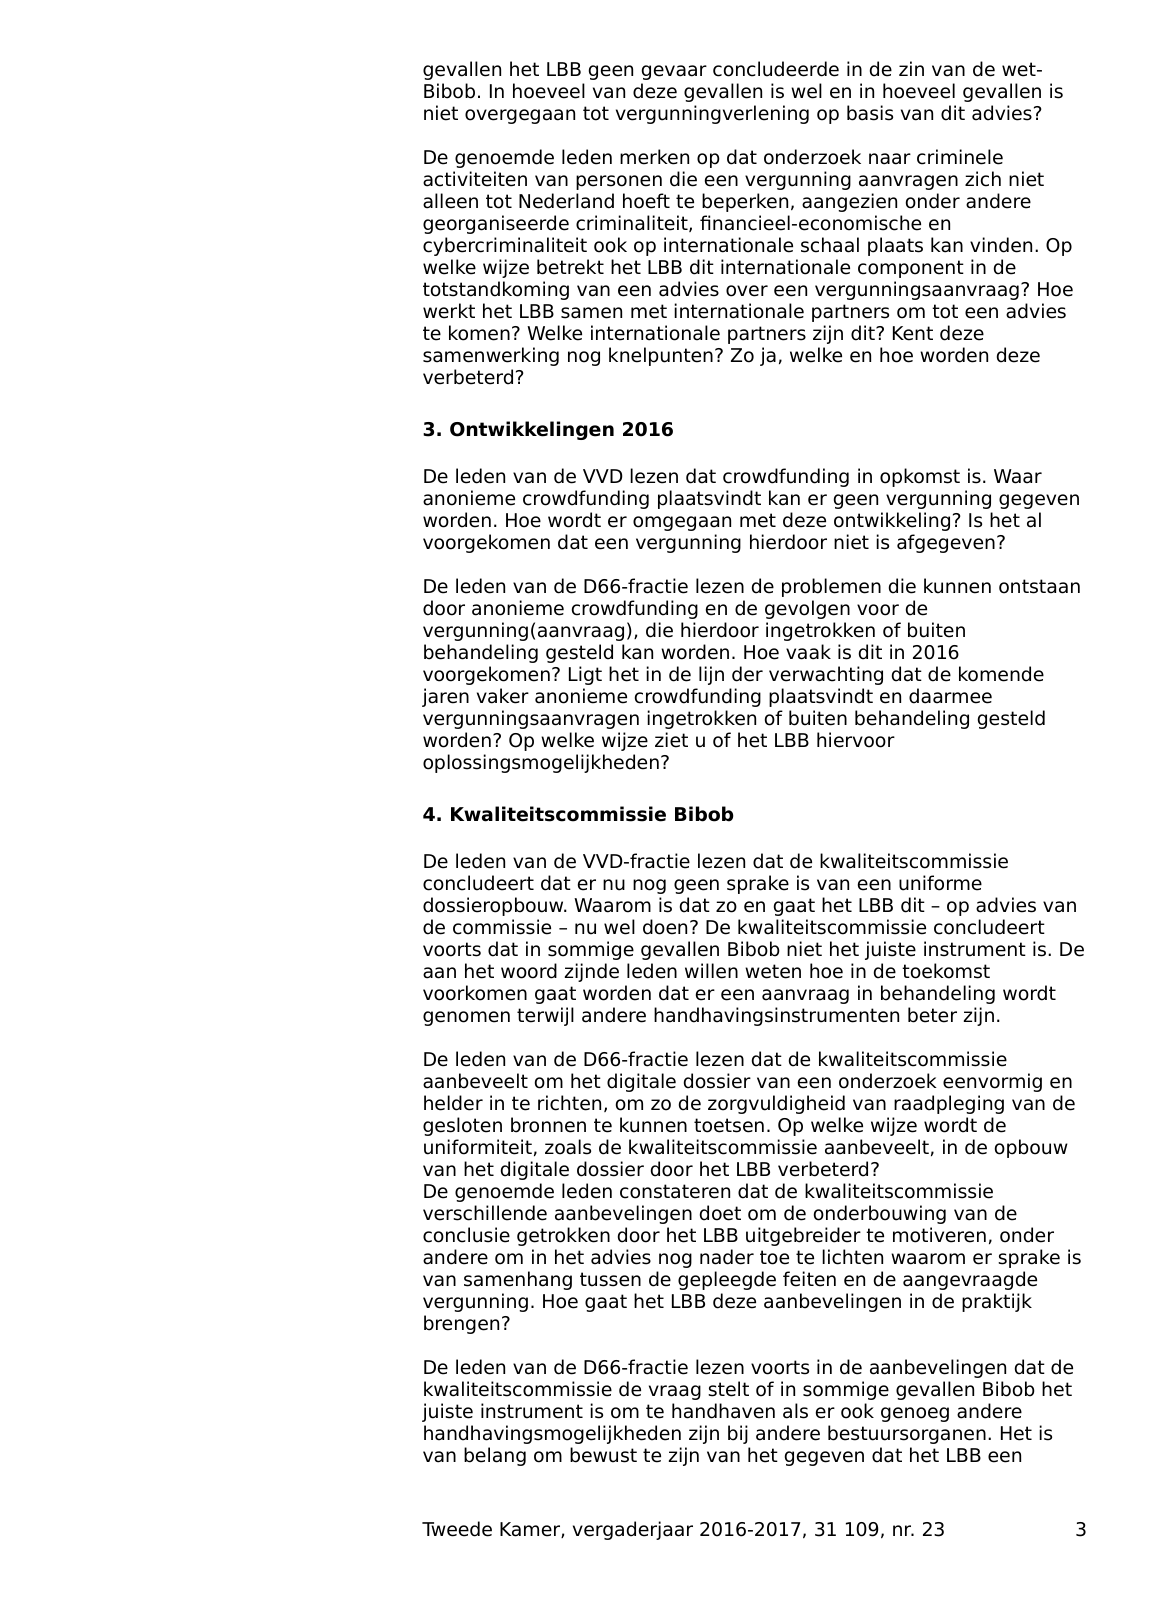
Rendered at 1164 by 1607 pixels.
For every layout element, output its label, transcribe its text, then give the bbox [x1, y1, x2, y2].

subtitle 3. Ontwikkelingen 2016 [422, 419, 1087, 441]
text De leden van de VVD lezen dat crowdfunding in opkomst is. Waar anonieme crowdfunding plaatsvindt kan er geen vergunning gegeven worden. Hoe wordt er omgegaan met deze ontwikkeling? Is het al voorgekomen dat een vergunning hierdoor niet is afgegeven? [422, 466, 1087, 554]
subtitle 4. Kwaliteitscommissie Bibob [422, 804, 1087, 826]
text gevallen het LBB geen gevaar concludeerde in de zin van de wet-Bibob. In hoeveel van deze gevallen is wel en in hoeveel gevallen is niet overgegaan tot vergunningverlening op basis van dit advies? [422, 59, 1087, 125]
text De leden van de D66-fractie lezen de problemen die kunnen ontstaan door anonieme crowdfunding en de gevolgen voor de vergunning(aanvraag), die hierdoor ingetrokken of buiten behandeling gesteld kan worden. Hoe vaak is dit in 2016 voorgekomen? Ligt het in de lijn der verwachting dat de komende jaren vaker anonieme crowdfunding plaatsvindt en daarmee vergunningsaanvragen ingetrokken of buiten behandeling gesteld worden? Op welke wijze ziet u of het LBB hiervoor oplossingsmogelijkheden? [422, 576, 1087, 774]
text De leden van de D66-fractie lezen dat de kwaliteitscommissie aanbeveelt om het digitale dossier van een onderzoek eenvormig en helder in te richten, om zo de zorgvuldigheid van raadpleging van de gesloten bronnen te kunnen toetsen. Op welke wijze wordt de uniformiteit, zoals de kwaliteitscommissie aanbeveelt, in de opbouw van het digitale dossier door het LBB verbeterd? [422, 1049, 1087, 1181]
text De leden van de D66-fractie lezen voorts in de aanbevelingen dat de kwaliteitscommissie de vraag stelt of in sommige gevallen Bibob het juiste instrument is om te handhaven als er ook genoeg andere handhavingsmogelijkheden zijn bij andere bestuursorganen. Het is van belang om bewust te zijn van het gegeven dat het LBB een [422, 1357, 1087, 1467]
text De leden van de VVD-fractie lezen dat de kwaliteitscommissie concludeert dat er nu nog geen sprake is van een uniforme dossieropbouw. Waarom is dat zo en gaat het LBB dit – op advies van de commissie – nu wel doen? De kwaliteitscommissie concludeert voorts dat in sommige gevallen Bibob niet het juiste instrument is. De aan het woord zijnde leden willen weten hoe in de toekomst voorkomen gaat worden dat er een aanvraag in behandeling wordt genomen terwijl andere handhavingsinstrumenten beter zijn. [422, 851, 1087, 1027]
text De genoemde leden merken op dat onderzoek naar criminele activiteiten van personen die een vergunning aanvragen zich niet alleen tot Nederland hoeft te beperken, aangezien onder andere georganiseerde criminaliteit, financieel-economische en cybercriminaliteit ook op internationale schaal plaats kan vinden. Op welke wijze betrekt het LBB dit internationale component in de totstandkoming van een advies over een vergunningsaanvraag? Hoe werkt het LBB samen met internationale partners om tot een advies te komen? Welke internationale partners zijn dit? Kent deze samenwerking nog knelpunten? Zo ja, welke en hoe worden deze verbeterd? [422, 147, 1087, 389]
text De genoemde leden constateren dat de kwaliteitscommissie verschillende aanbevelingen doet om de onderbouwing van de conclusie getrokken door het LBB uitgebreider te motiveren, onder andere om in het advies nog nader toe te lichten waarom er sprake is van samenhang tussen de gepleegde feiten en de aangevraagde vergunning. Hoe gaat het LBB deze aanbevelingen in de praktijk brengen? [422, 1181, 1087, 1334]
